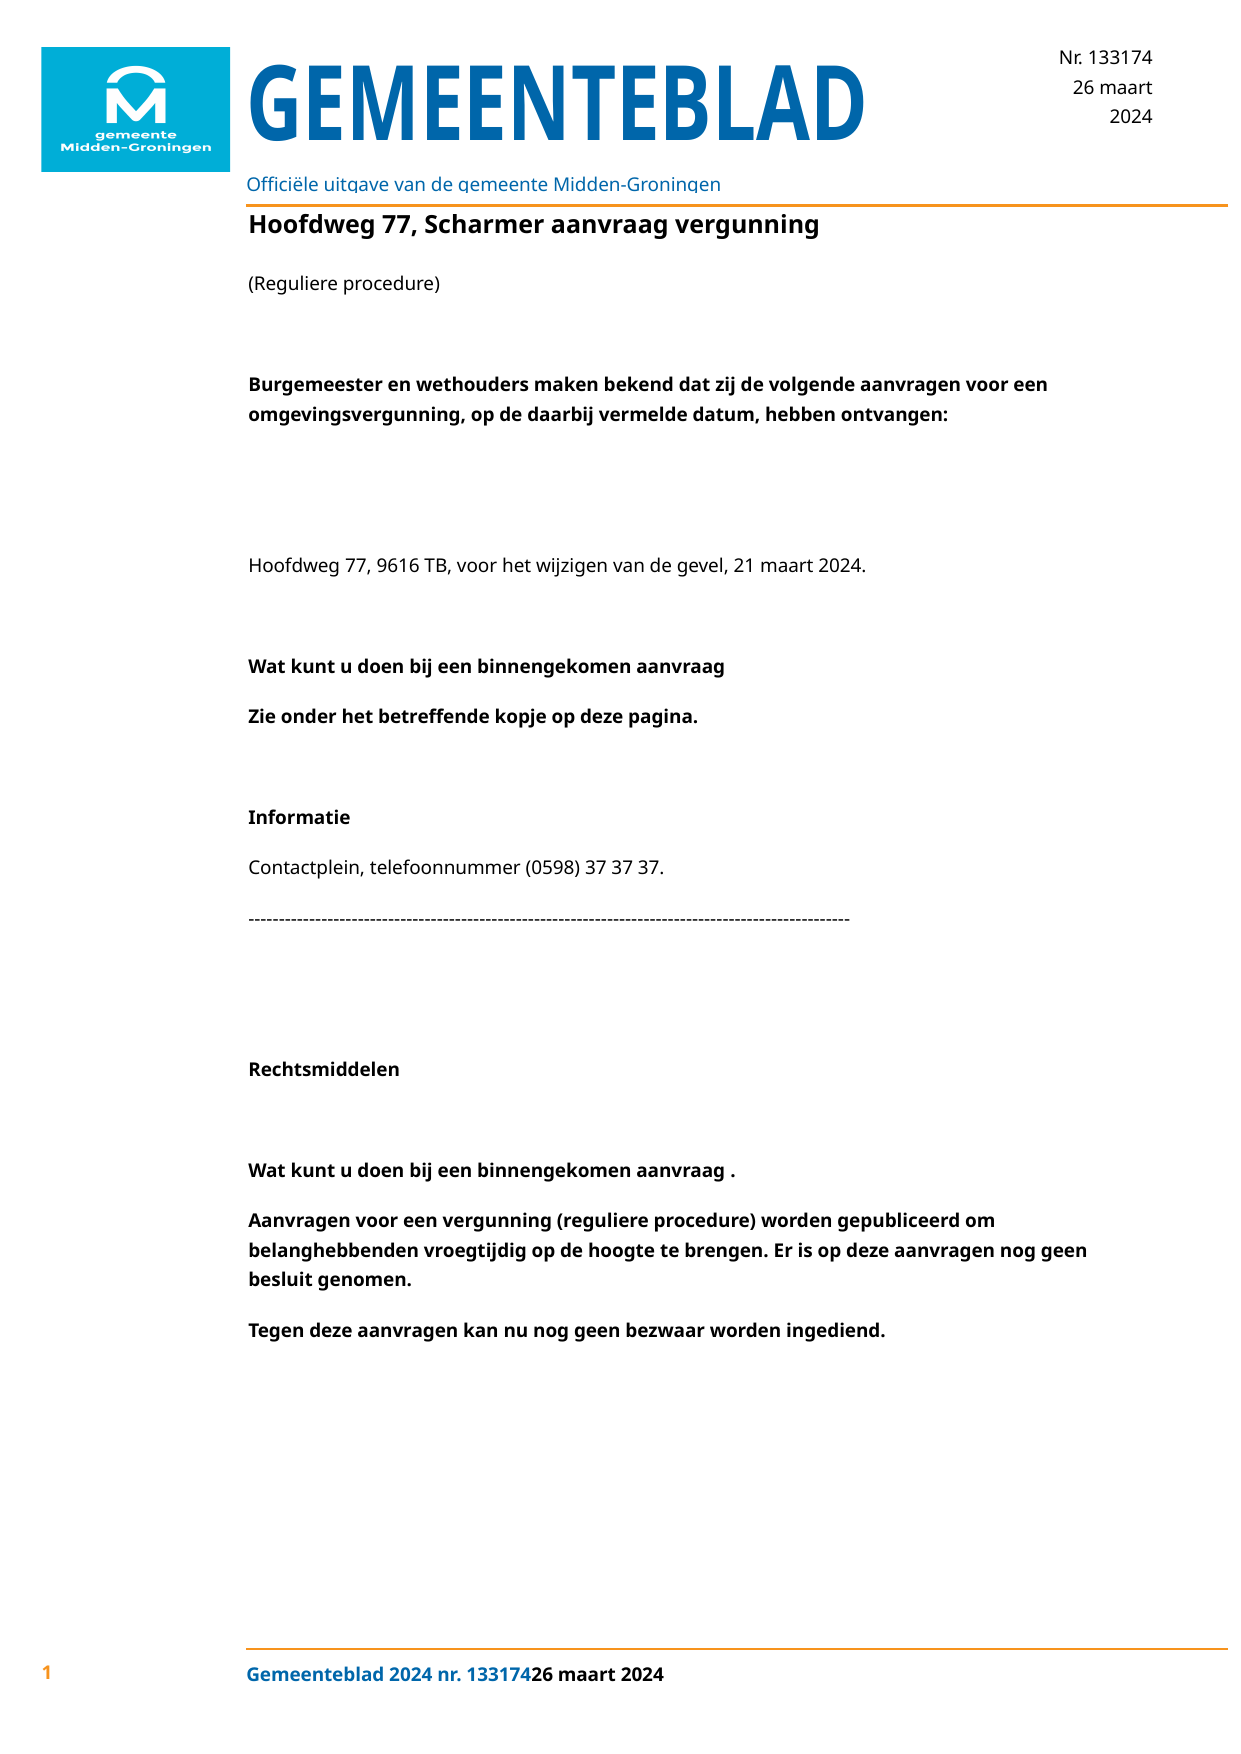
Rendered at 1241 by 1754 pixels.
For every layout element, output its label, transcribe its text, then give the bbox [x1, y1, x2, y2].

text Wat kunt u doen bij een binnengekomen aanvraag . [248, 1157, 1152, 1183]
text Wat kunt u doen bij een binnengekomen aanvraag [248, 653, 1152, 678]
text --------------------------------------------------------------------------------------------------- [248, 905, 1152, 931]
text Contactplein, telefoonnummer (0598) 37 37 37. [248, 854, 1152, 880]
text Burgemeester en wethouders maken bekend dat zij de volgende aanvragen voor een omgevingsvergunning, op de daarbij vermelde datum, hebben ontvangen: [248, 371, 1152, 426]
text Rechtsmiddelen [248, 1056, 1152, 1082]
text Hoofdweg 77, 9616 TB, voor het wijzigen van de gevel, 21 maart 2024. [248, 552, 1152, 578]
picture [107, 89, 165, 122]
text (Reguliere procedure) [248, 270, 1152, 296]
text Zie onder het betreffende kopje op deze pagina. [248, 703, 1152, 729]
text Aanvragen voor een vergunning (reguliere procedure) worden gepubliceerd om belanghebbenden vroegtijdig op de hoogte te brengen. Er is op deze aanvragen nog geen besluit genomen. [248, 1207, 1152, 1292]
picture [184, 146, 190, 153]
text Tegen deze aanvragen kan nu nog geen bezwaar worden ingediend. [248, 1317, 1152, 1343]
text Informatie [248, 804, 1152, 830]
text Hoofdweg 77, Scharmer aanvraag vergunning [248, 207, 1152, 241]
picture [108, 66, 164, 82]
